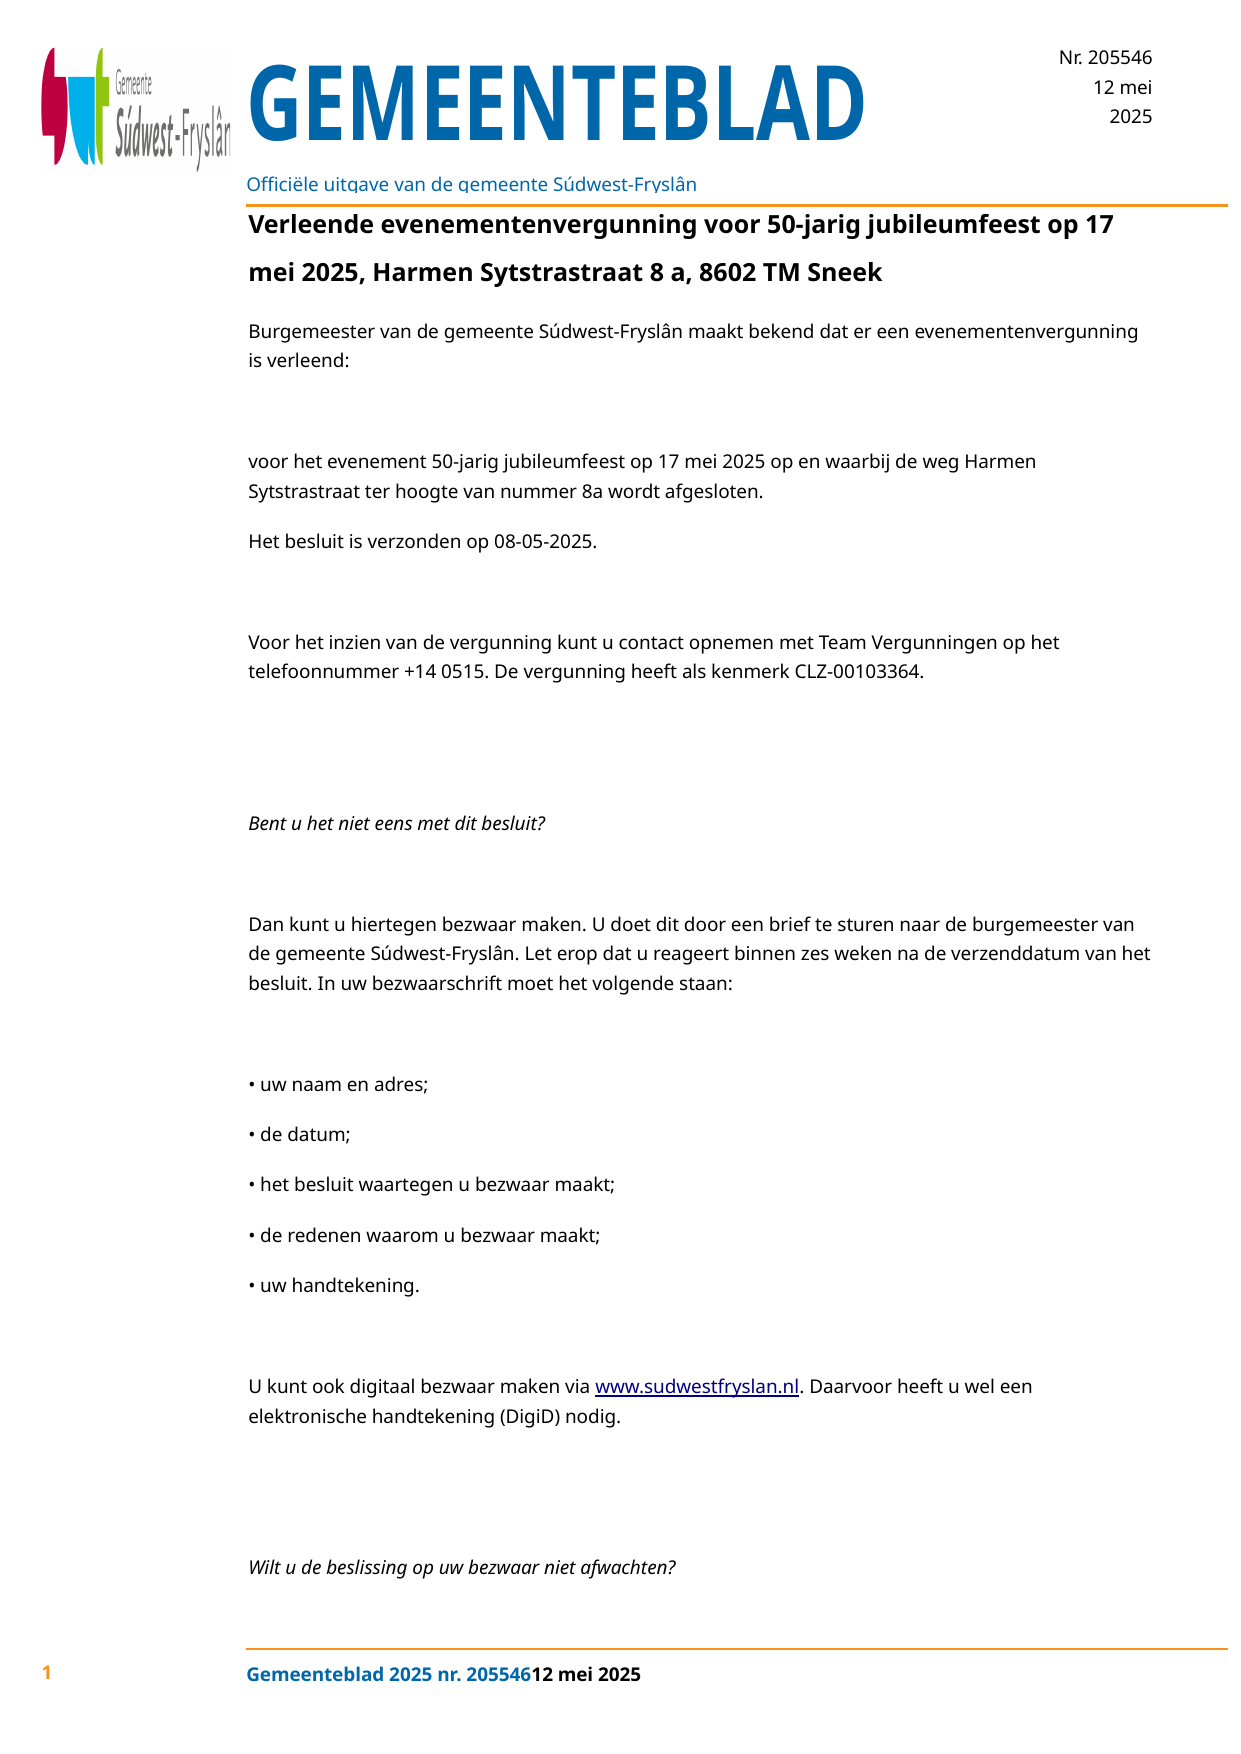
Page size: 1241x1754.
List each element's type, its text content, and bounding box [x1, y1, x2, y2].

text Verleende evenementenvergunning voor 50-jarig jubileumfeest op 17 mei 2025, Harmen Sytstrastraat 8 a, 8602 TM Sneek [248, 207, 1152, 288]
text • uw handtekening. [248, 1272, 1152, 1298]
text Het besluit is verzonden op 08-05-2025. [248, 528, 1152, 554]
text Dan kunt u hiertegen bezwaar maken. U doet dit door een brief te sturen naar de burgemeester van de gemeente Súdwest-Fryslân. Let erop dat u reageert binnen zes weken na de verzenddatum van het besluit. In uw bezwaarschrift moet het volgende staan: [248, 911, 1152, 996]
text • uw naam en adres; [248, 1071, 1152, 1097]
text • de datum; [248, 1121, 1152, 1147]
text U kunt ook digitaal bezwaar maken via www.sudwestfryslan.nl. Daarvoor heeft u wel een elektronische handtekening (DigiD) nodig. [248, 1373, 1152, 1429]
text • de redenen waarom u bezwaar maakt; [248, 1222, 1152, 1248]
text Bent u het niet eens met dit besluit? [248, 810, 1152, 836]
text Burgemeester van de gemeente Súdwest-Fryslân maakt bekend dat er een evenementenvergunning is verleend: [248, 318, 1152, 373]
text Wilt u de beslissing op uw bezwaar niet afwachten? [248, 1554, 1152, 1580]
text Voor het inzien van de vergunning kunt u contact opnemen met Team Vergunningen op het telefoonnummer +14 0515. De vergunning heeft als kenmerk CLZ-00103364. [248, 629, 1152, 684]
picture [41, 47, 231, 172]
text • het besluit waartegen u bezwaar maakt; [248, 1172, 1152, 1197]
text voor het evenement 50-jarig jubileumfeest op 17 mei 2025 op en waarbij de weg Harmen Sytstrastraat ter hoogte van nummer 8a wordt afgesloten. [248, 448, 1152, 504]
